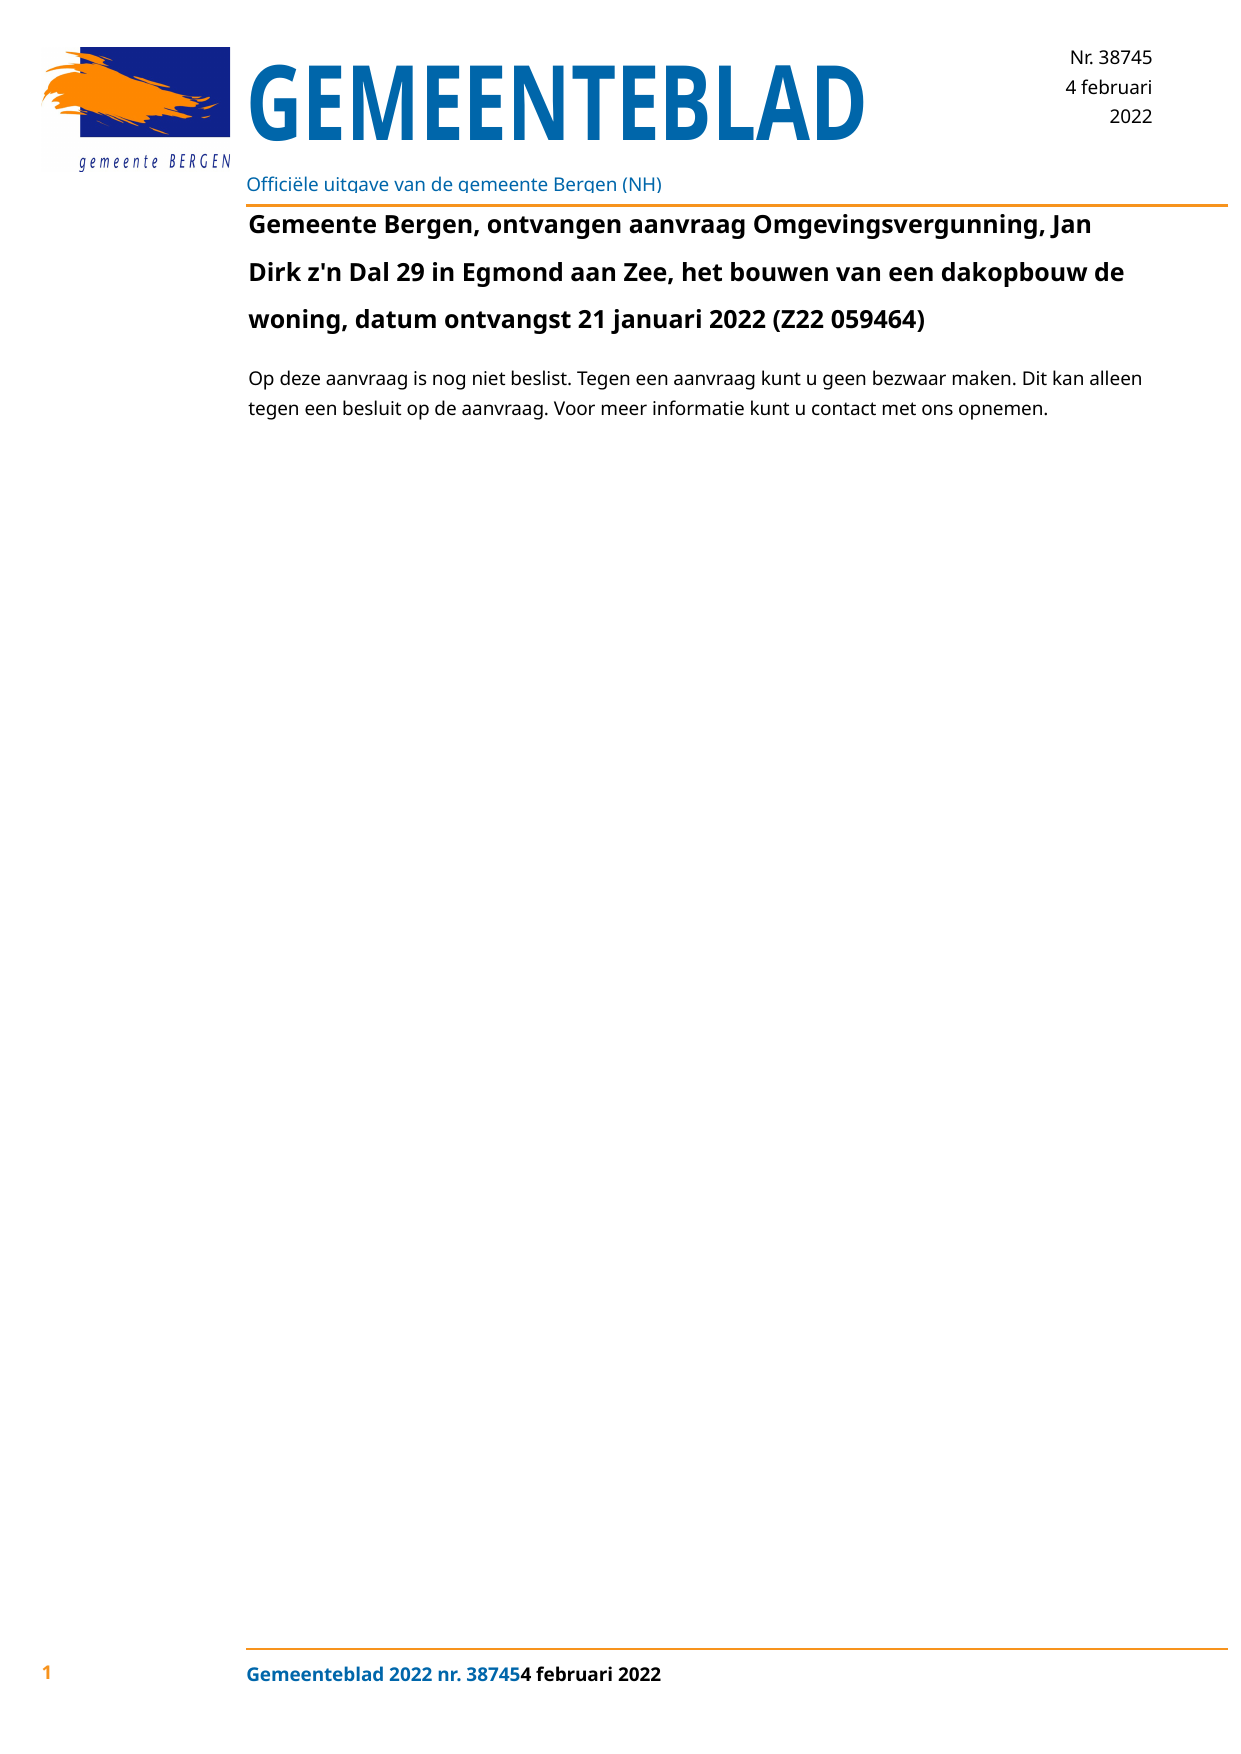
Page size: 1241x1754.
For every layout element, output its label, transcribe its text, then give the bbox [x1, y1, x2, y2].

text Gemeente Bergen, ontvangen aanvraag Omgevingsvergunning, Jan Dirk z'n Dal 29 in Egmond aan Zee, het bouwen van een dakopbouw de woning, datum ontvangst 21 januari 2022 (Z22 059464) [248, 207, 1152, 336]
picture [41, 47, 231, 172]
text Op deze aanvraag is nog niet beslist. Tegen een aanvraag kunt u geen bezwaar maken. Dit kan alleen tegen een besluit op de aanvraag. Voor meer informatie kunt u contact met ons opnemen. [248, 366, 1152, 421]
